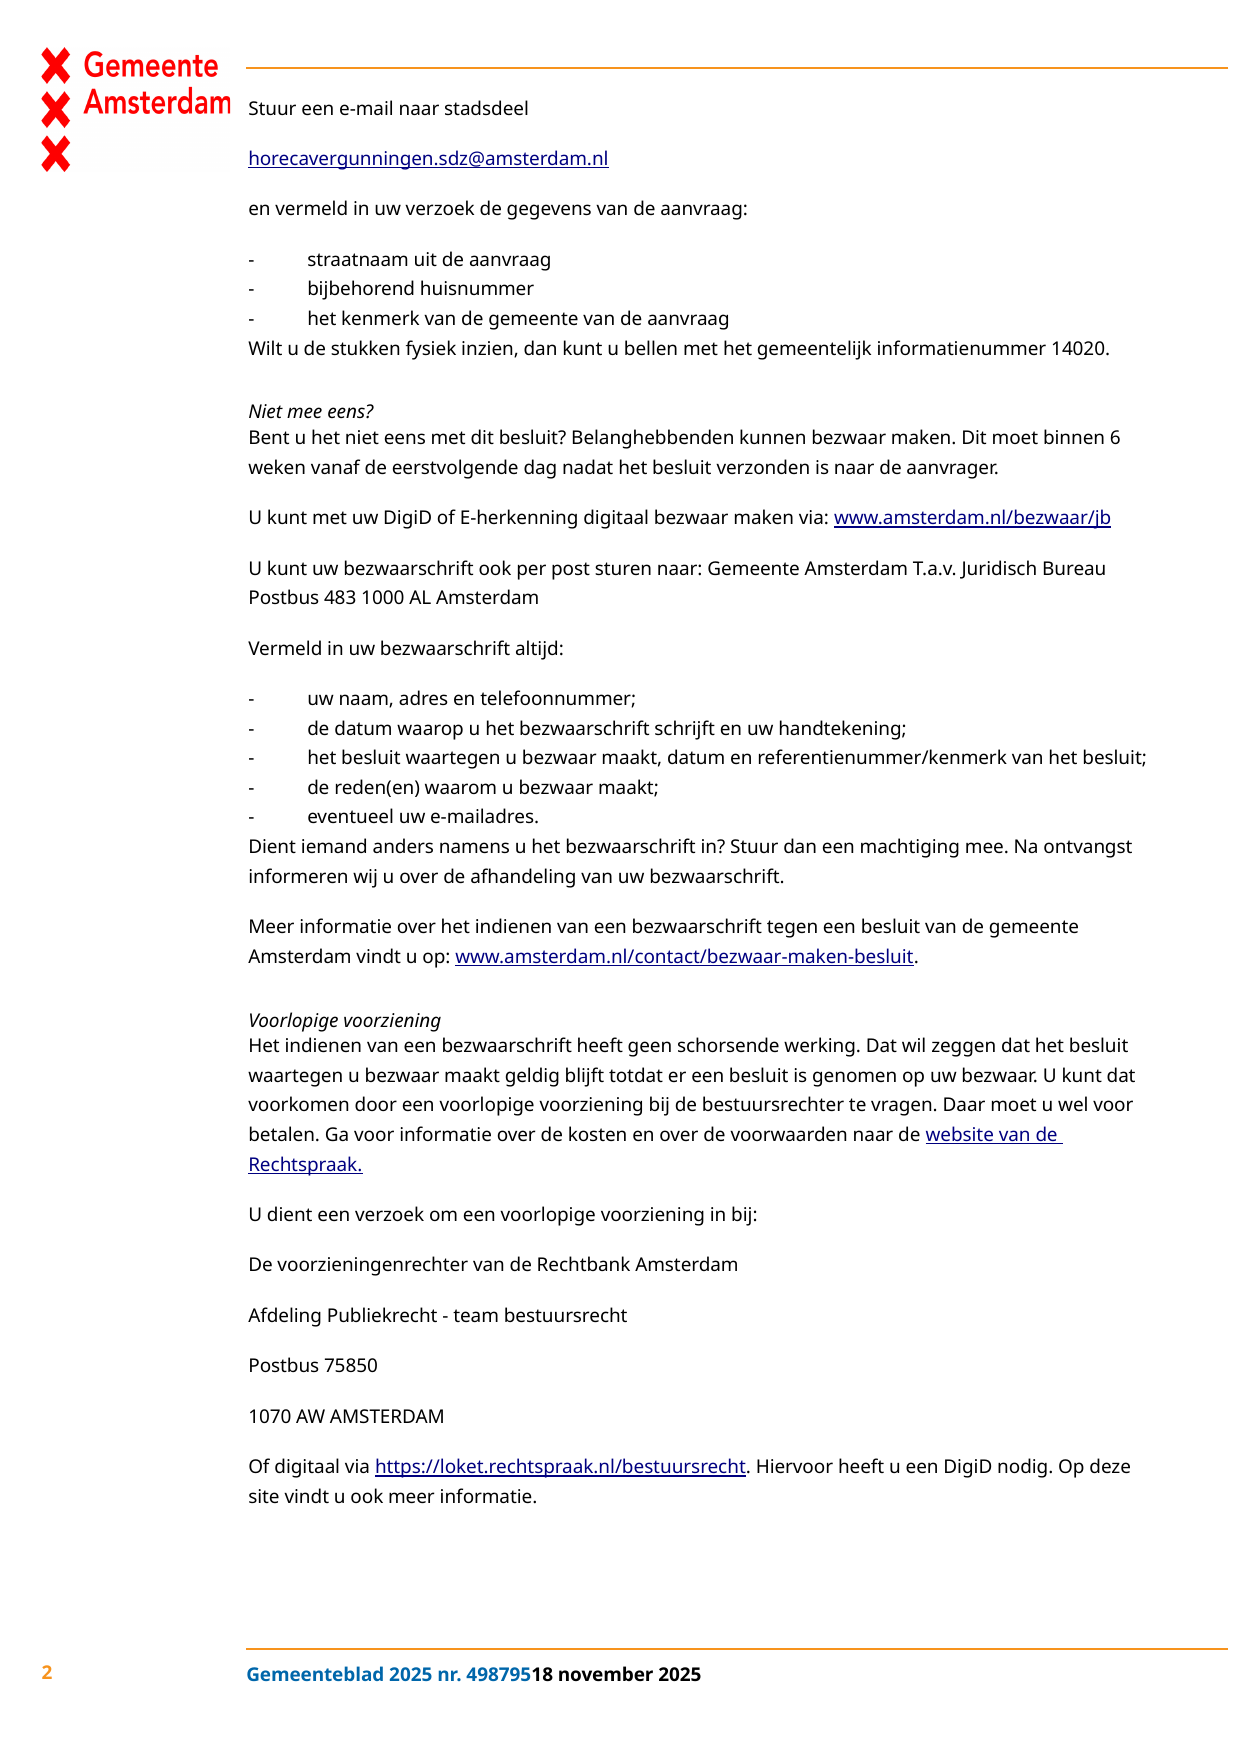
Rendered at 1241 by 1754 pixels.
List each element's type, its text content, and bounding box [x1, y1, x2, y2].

text Vermeld in uw bezwaarschrift altijd: [248, 635, 1152, 661]
text Meer informatie over het indienen van een bezwaarschrift tegen een besluit van de gemeente Amsterdam vindt u op: www.amsterdam.nl/contact/bezwaar-maken-besluit. [248, 913, 1152, 968]
list uw naam, adres en telefoonnummer; [248, 685, 1152, 711]
text Bent u het niet eens met dit besluit? Belanghebbenden kunnen bezwaar maken. Dit moet binnen 6 weken vanaf de eerstvolgende dag nadat het besluit verzonden is naar de aanvrager. [248, 424, 1152, 480]
list de reden(en) waarom u bezwaar maakt; [248, 774, 1152, 800]
list straatnaam uit de aanvraag [248, 246, 1152, 272]
text Niet mee eens? [248, 399, 1152, 424]
list de datum waarop u het bezwaarschrift schrijft en uw handtekening; [248, 715, 1152, 741]
list bijbehorend huisnummer [248, 276, 1152, 301]
text Dient iemand anders namens u het bezwaarschrift in? Stuur dan een machtiging mee. Na ontvangst informeren wij u over de afhandeling van uw bezwaarschrift. [248, 833, 1152, 888]
text De voorzieningenrechter van de Rechtbank Amsterdam [248, 1252, 1152, 1277]
text 1070 AW AMSTERDAM [248, 1403, 1152, 1429]
text Postbus 75850 [248, 1352, 1152, 1378]
list het besluit waartegen u bezwaar maakt, datum en referentienummer/kenmerk van het besluit; [248, 744, 1152, 770]
text Het indienen van een bezwaarschrift heeft geen schorsende werking. Dat wil zeggen dat het besluit waartegen u bezwaar maakt geldig blijft totdat er een besluit is genomen op uw bezwaar. U kunt dat voorkomen door een voorlopige voorziening bij de bestuursrechter te vragen. Daar moet u wel voor betalen. Ga voor informatie over de kosten en over de voorwaarden naar de website van de Rechtspraak. [248, 1032, 1152, 1177]
text horecavergunningen.sdz@amsterdam.nl [248, 145, 1152, 171]
list het kenmerk van de gemeente van de aanvraag [248, 305, 1152, 331]
text U dient een verzoek om een voorlopige voorziening in bij: [248, 1201, 1152, 1227]
text Wilt u de stukken fysiek inzien, dan kunt u bellen met het gemeentelijk informatienummer 14020. [248, 335, 1152, 361]
text Stuur een e-mail naar stadsdeel [248, 95, 1152, 121]
text Of digitaal via https://loket.rechtspraak.nl/bestuursrecht. Hiervoor heeft u een DigiD nodig. Op deze site vindt u ook meer informatie. [248, 1453, 1152, 1509]
text U kunt uw bezwaarschrift ook per post sturen naar: Gemeente Amsterdam T.a.v. Juridisch Bureau Postbus 483 1000 AL Amsterdam [248, 555, 1152, 610]
text U kunt met uw DigiD of E-herkenning digitaal bezwaar maken via: www.amsterdam.nl/bezwaar/jb [248, 504, 1152, 530]
picture [41, 47, 231, 172]
text Afdeling Publiekrecht - team bestuursrecht [248, 1302, 1152, 1328]
text en vermeld in uw verzoek de gegevens van de aanvraag: [248, 196, 1152, 221]
list eventueel uw e-mailadres. [248, 804, 1152, 829]
text Voorlopige voorziening [248, 1007, 1152, 1032]
